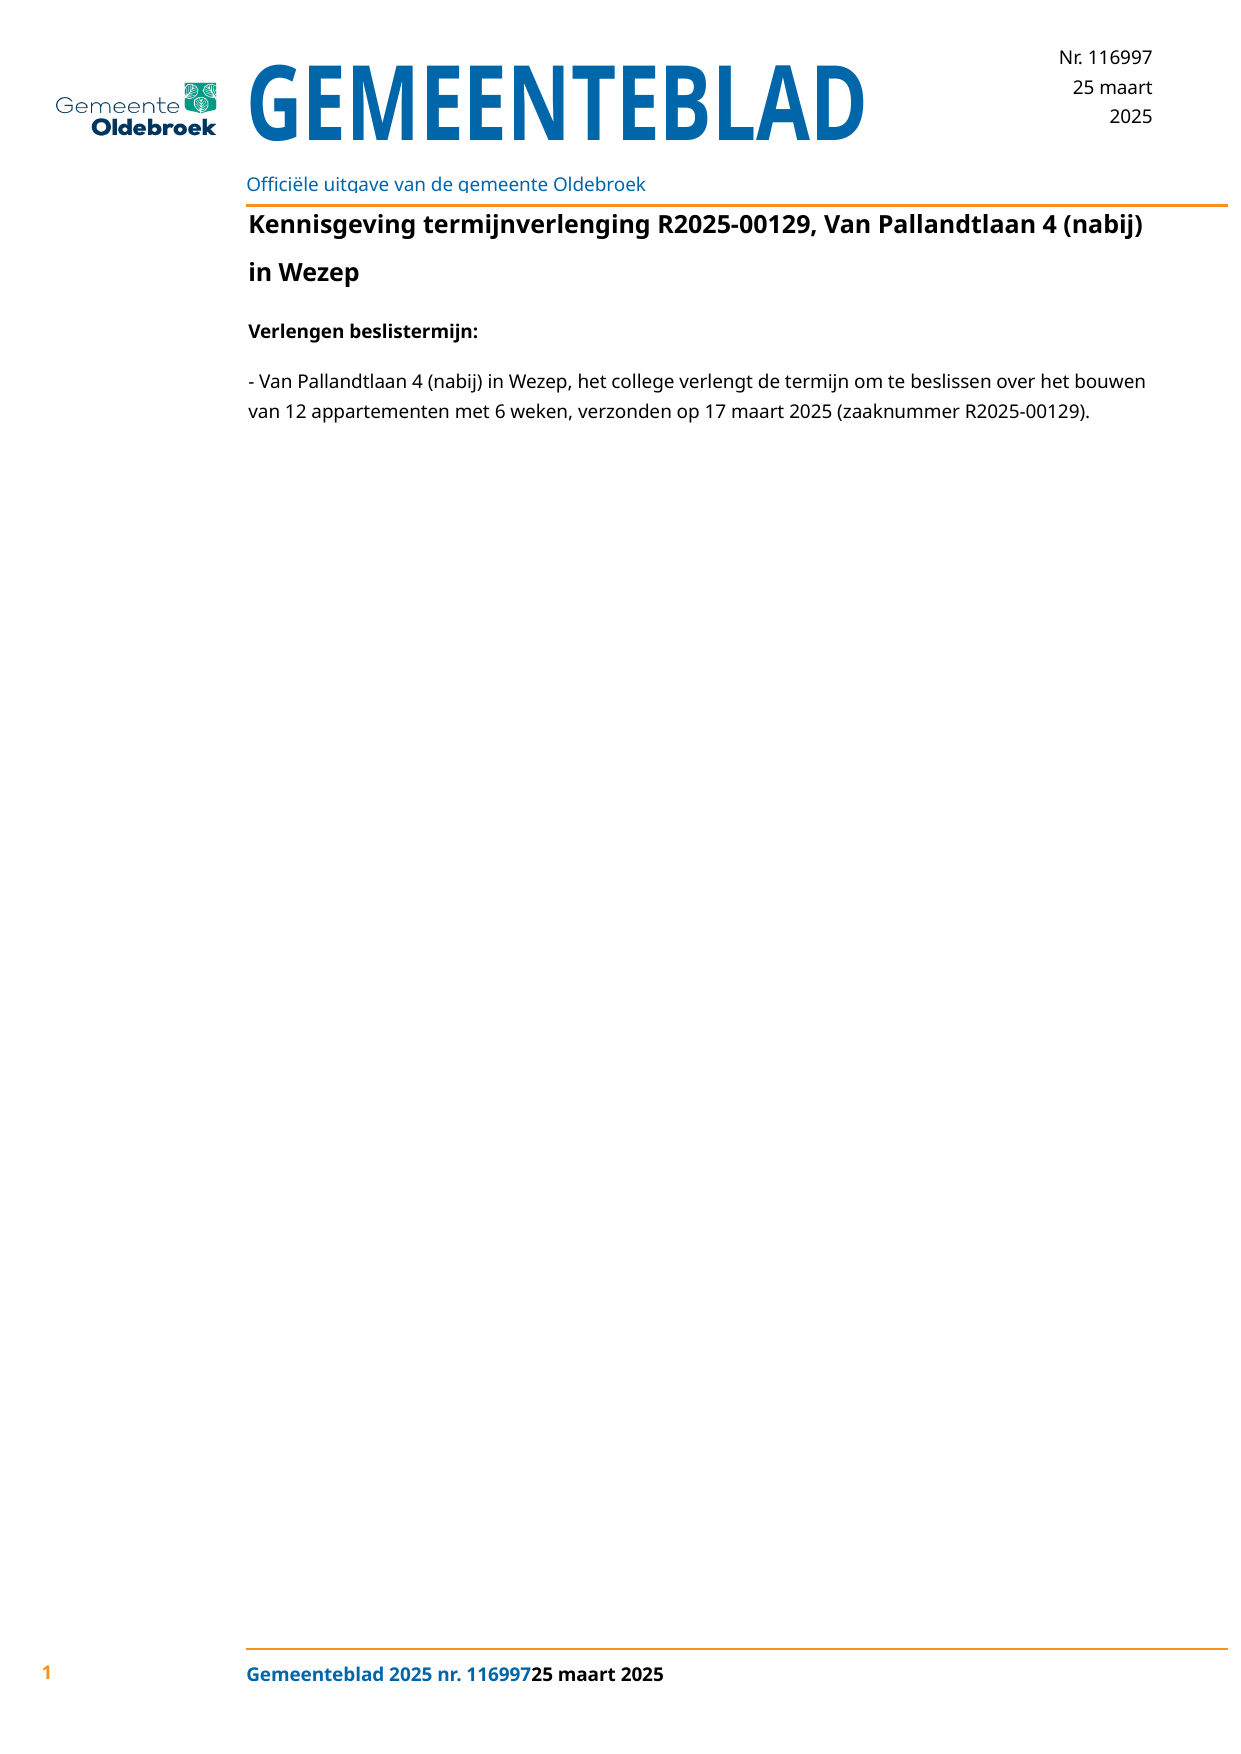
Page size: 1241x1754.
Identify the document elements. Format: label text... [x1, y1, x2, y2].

text Kennisgeving termijnverlenging R2025-00129, Van Pallandtlaan 4 (nabij) in Wezep [248, 207, 1152, 288]
text Verlengen beslistermijn: [248, 318, 1152, 344]
text - Van Pallandtlaan 4 (nabij) in Wezep, het college verlengt de termijn om te beslissen over het bouwen van 12 appartementen met 6 weken, verzonden op 17 maart 2025 (zaaknummer R2025-00129). [248, 368, 1152, 424]
picture [41, 47, 231, 172]
